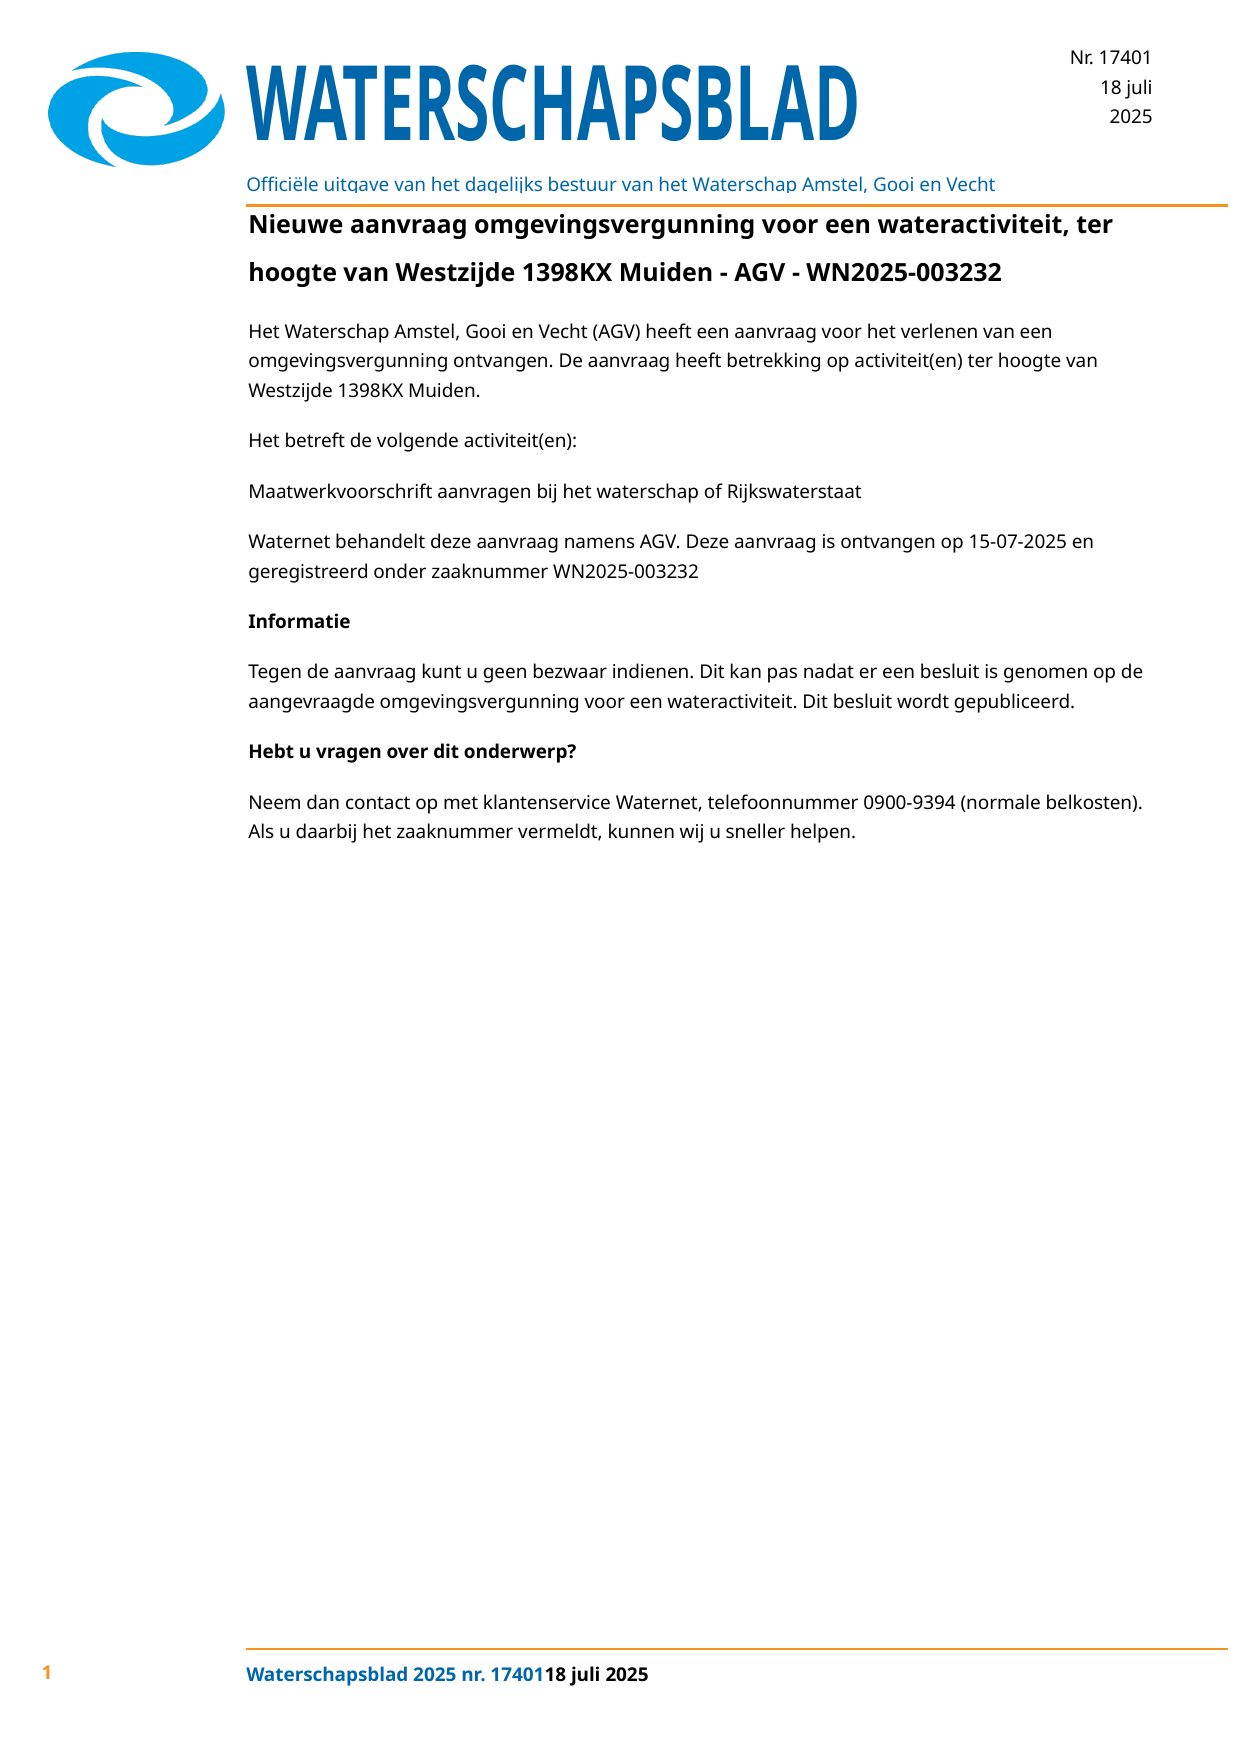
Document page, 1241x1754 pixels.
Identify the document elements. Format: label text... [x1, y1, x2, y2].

text Tegen de aanvraag kunt u geen bezwaar indienen. Dit kan pas nadat er een besluit is genomen op de aangevraagde omgevingsvergunning voor een wateractiviteit. Dit besluit wordt gepubliceerd. [248, 659, 1152, 714]
picture [41, 47, 231, 172]
text Het betreft de volgende activiteit(en): [248, 427, 1152, 453]
text Maatwerkvoorschrift aanvragen bij het waterschap of Rijkswaterstaat [248, 478, 1152, 504]
text Neem dan contact op met klantenservice Waternet, telefoonnummer 0900-9394 (normale belkosten). Als u daarbij het zaaknummer vermeldt, kunnen wij u sneller helpen. [248, 789, 1152, 844]
text Waternet behandelt deze aanvraag namens AGV. Deze aanvraag is ontvangen op 15-07-2025 en geregistreerd onder zaaknummer WN2025-003232 [248, 528, 1152, 584]
text Informatie [248, 608, 1152, 634]
text Nieuwe aanvraag omgevingsvergunning voor een wateractiviteit, ter hoogte van Westzijde 1398KX Muiden - AGV - WN2025-003232 [248, 207, 1152, 288]
text Hebt u vragen over dit onderwerp? [248, 739, 1152, 764]
text Het Waterschap Amstel, Gooi en Vecht (AGV) heeft een aanvraag voor het verlenen van een omgevingsvergunning ontvangen. De aanvraag heeft betrekking op activiteit(en) ter hoogte van Westzijde 1398KX Muiden. [248, 318, 1152, 403]
